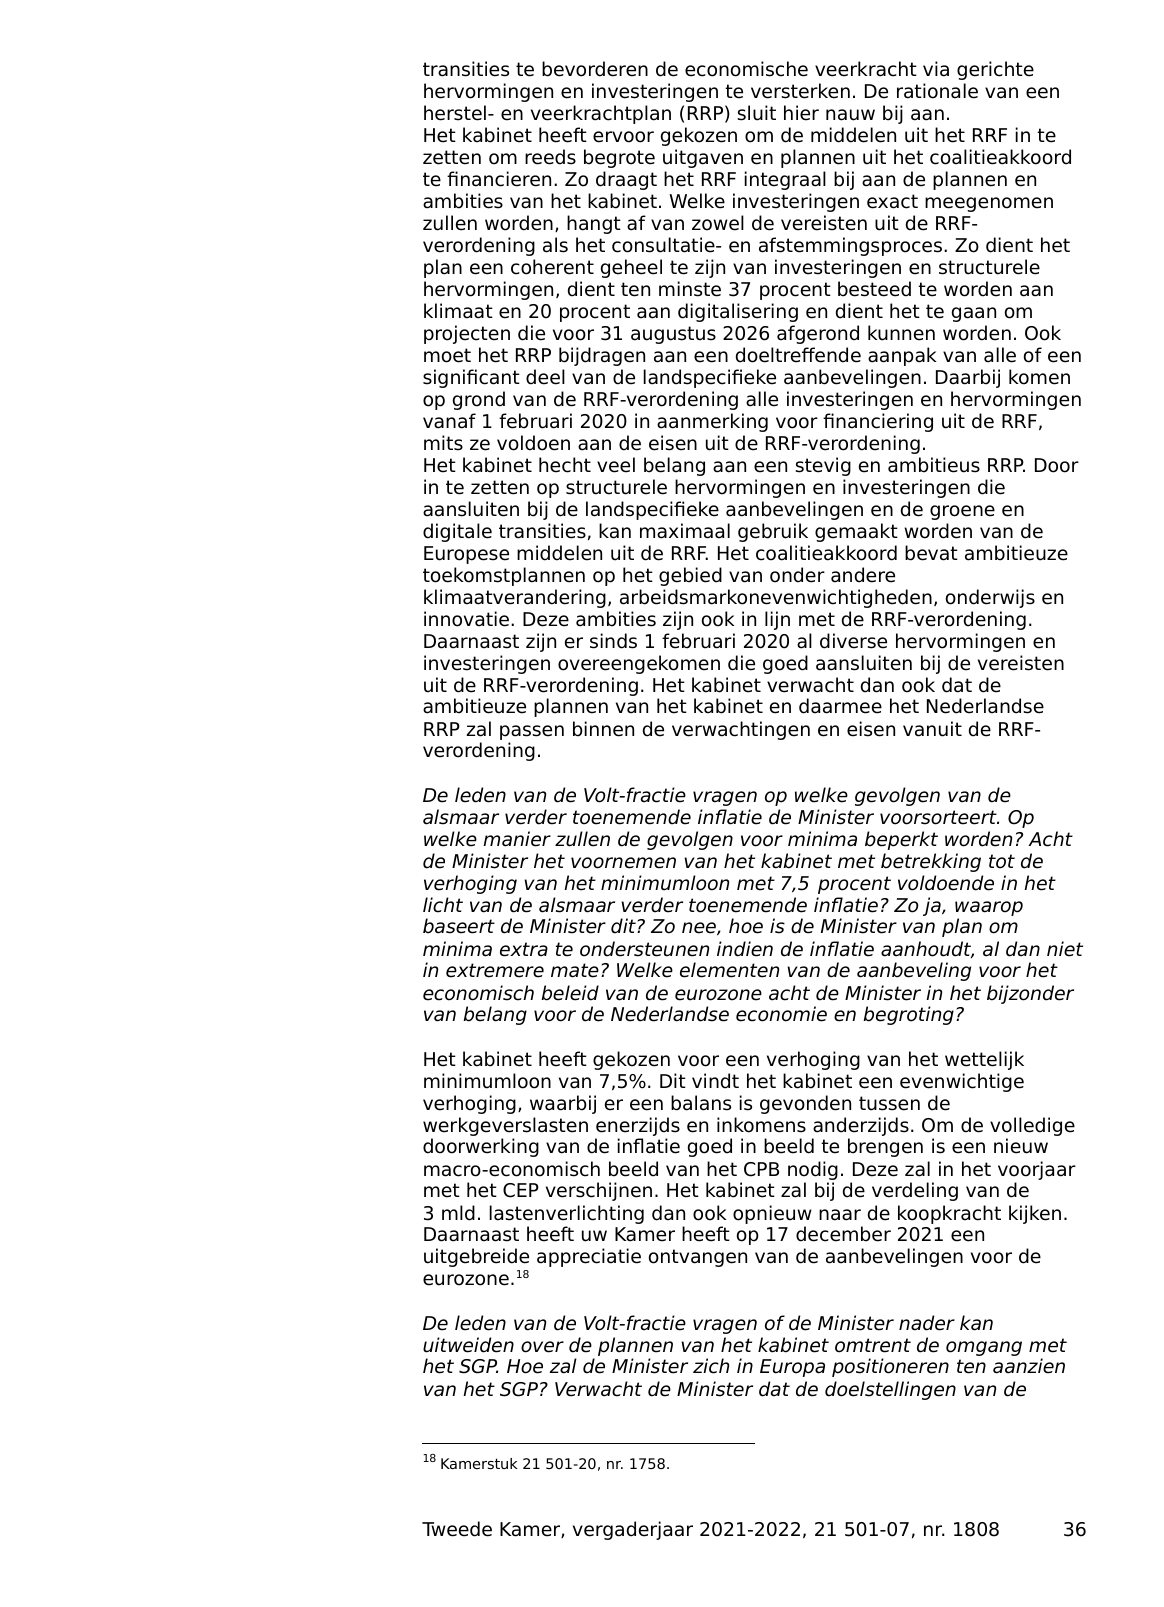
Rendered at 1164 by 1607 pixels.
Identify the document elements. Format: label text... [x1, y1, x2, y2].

text De leden van de Volt-fractie vragen of de Minister nader kan uitweiden over de plannen van het kabinet omtrent de omgang met het SGP. Hoe zal de Minister zich in Europa positioneren ten aanzien van het SGP? Verwacht de Minister dat de doelstellingen van de [422, 1312, 1087, 1400]
text Kamerstuk 21 501-20, nr. 1758. [422, 1452, 1087, 1474]
text De leden van de Volt-fractie vragen op welke gevolgen van de alsmaar verder toenemende inflatie de Minister voorsorteert. Op welke manier zullen de gevolgen voor minima beperkt worden? Acht de Minister het voornemen van het kabinet met betrekking tot de verhoging van het minimumloon met 7,5 procent voldoende in het licht van de alsmaar verder toenemende inflatie? Zo ja, waarop baseert de Minister dit? Zo nee, hoe is de Minister van plan om minima extra te ondersteunen indien de inflatie aanhoudt, al dan niet in extremere mate? Welke elementen van de aanbeveling voor het economisch beleid van de eurozone acht de Minister in het bijzonder van belang voor de Nederlandse economie en begroting? [422, 784, 1087, 1026]
text Het kabinet heeft gekozen voor een verhoging van het wettelijk minimumloon van 7,5%. Dit vindt het kabinet een evenwichtige verhoging, waarbij er een balans is gevonden tussen de werkgeverslasten enerzijds en inkomens anderzijds. Om de volledige doorwerking van de inflatie goed in beeld te brengen is een nieuw macro-economisch beeld van het CPB nodig. Deze zal in het voorjaar met het CEP verschijnen. Het kabinet zal bij de verdeling van de 3 mld. lastenverlichting dan ook opnieuw naar de koopkracht kijken. Daarnaast heeft uw Kamer heeft op 17 december 2021 een uitgebreide appreciatie ontvangen van de aanbevelingen voor de eurozone. [422, 1048, 1087, 1290]
text Het kabinet hecht veel belang aan een stevig en ambitieus RRP. Door in te zetten op structurele hervormingen en investeringen die aansluiten bij de landspecifieke aanbevelingen en de groene en digitale transities, kan maximaal gebruik gemaakt worden van de Europese middelen uit de RRF. Het coalitieakkoord bevat ambitieuze toekomstplannen op het gebied van onder andere klimaatverandering, arbeidsmarkonevenwichtigheden, onderwijs en innovatie. Deze ambities zijn ook in lijn met de RRF-verordening. Daarnaast zijn er sinds 1 februari 2020 al diverse hervormingen en investeringen overeengekomen die goed aansluiten bij de vereisten uit de RRF-verordening. Het kabinet verwacht dan ook dat de ambitieuze plannen van het kabinet en daarmee het Nederlandse RRP zal passen binnen de verwachtingen en eisen vanuit de RRF-verordening. [422, 455, 1087, 762]
text Het kabinet heeft ervoor gekozen om de middelen uit het RRF in te zetten om reeds begrote uitgaven en plannen uit het coalitieakkoord te financieren. Zo draagt het RRF integraal bij aan de plannen en ambities van het kabinet. Welke investeringen exact meegenomen zullen worden, hangt af van zowel de vereisten uit de RRF-verordening als het consultatie- en afstemmingsproces. Zo dient het plan een coherent geheel te zijn van investeringen en structurele hervormingen, dient ten minste 37 procent besteed te worden aan klimaat en 20 procent aan digitalisering en dient het te gaan om projecten die voor 31 augustus 2026 afgerond kunnen worden. Ook moet het RRP bijdragen aan een doeltreffende aanpak van alle of een significant deel van de landspecifieke aanbevelingen. Daarbij komen op grond van de RRF-verordening alle investeringen en hervormingen vanaf 1 februari 2020 in aanmerking voor financiering uit de RRF, mits ze voldoen aan de eisen uit de RRF-verordening. [422, 125, 1087, 455]
text transities te bevorderen de economische veerkracht via gerichte hervormingen en investeringen te versterken. De rationale van een herstel- en veerkrachtplan (RRP) sluit hier nauw bij aan. [422, 59, 1087, 125]
